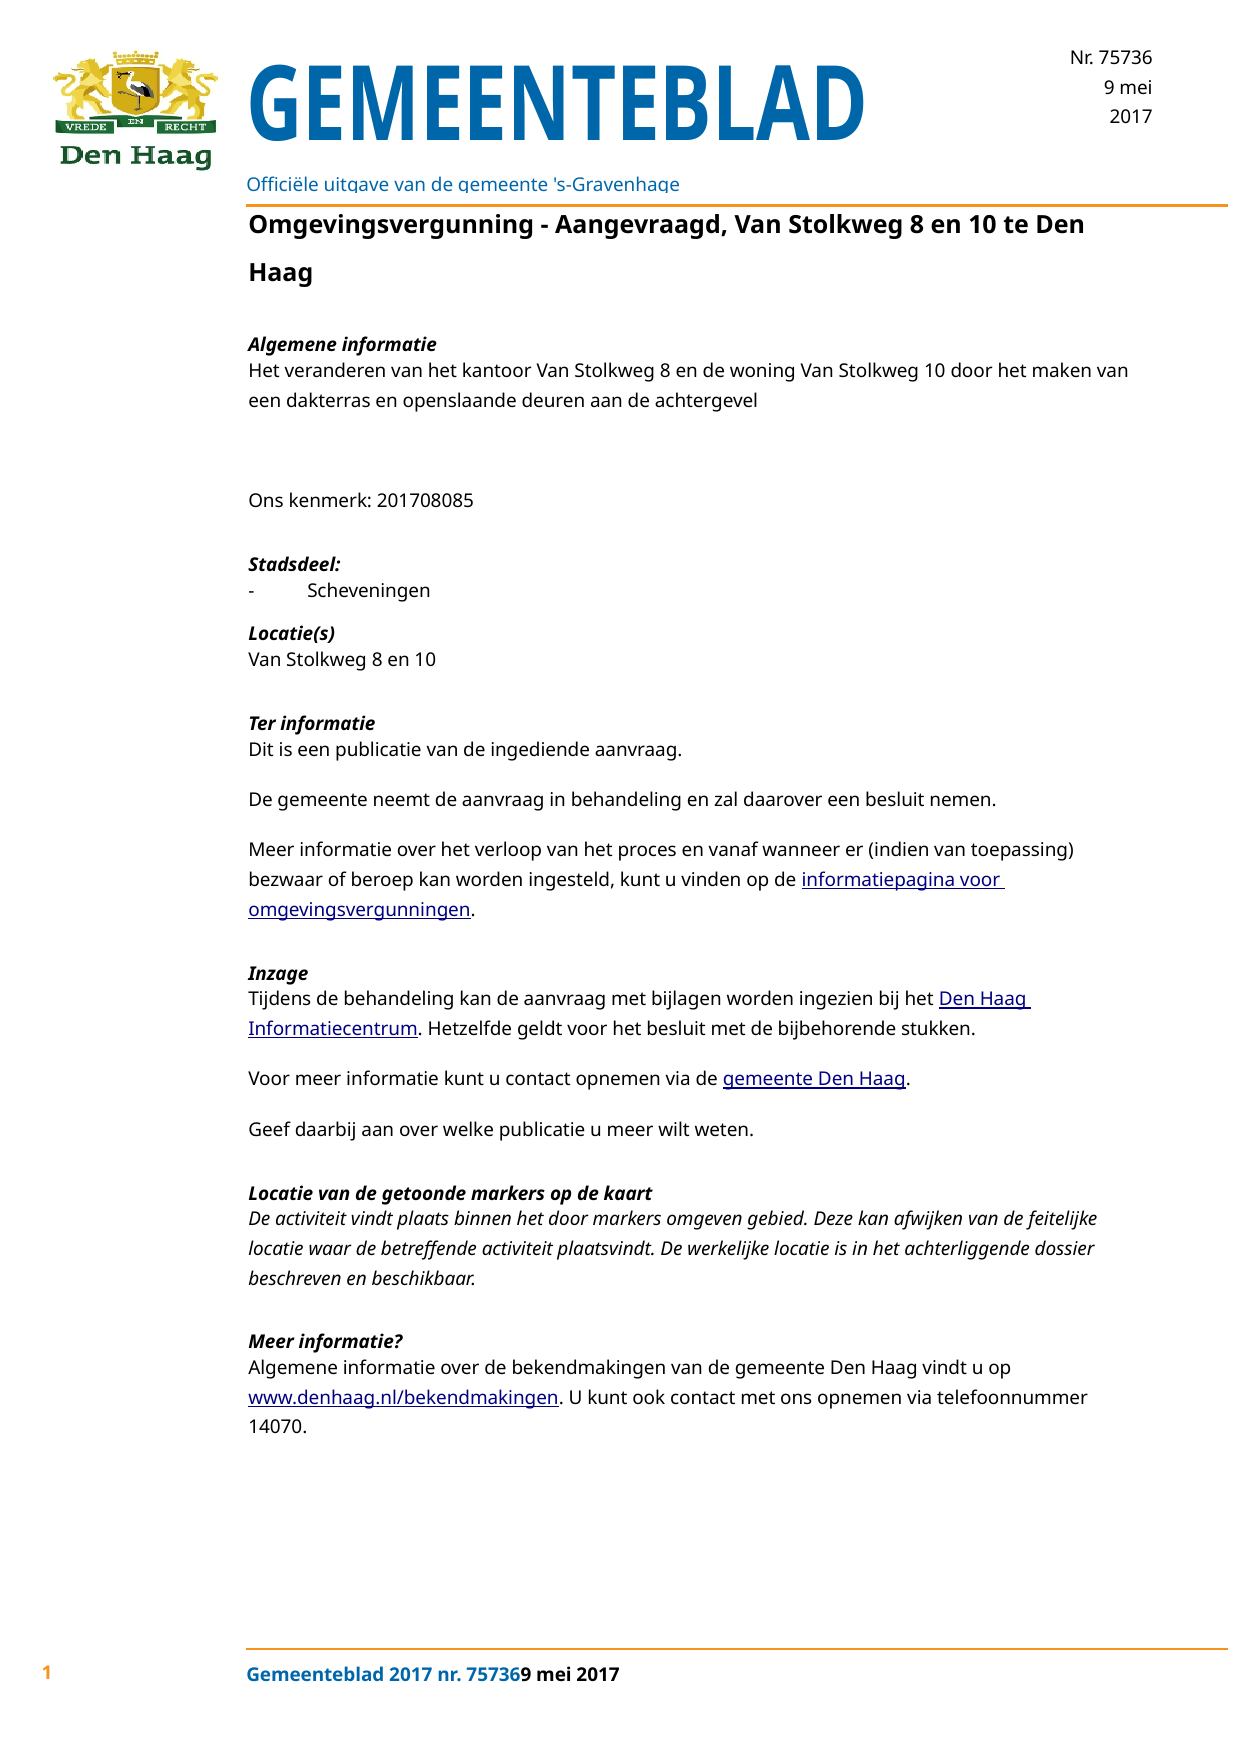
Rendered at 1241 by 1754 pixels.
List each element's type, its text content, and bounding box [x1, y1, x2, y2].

text Stadsdeel: [248, 552, 1152, 577]
text Tijdens de behandeling kan de aanvraag met bijlagen worden ingezien bij het Den Haag Informatiecentrum. Hetzelfde geldt voor het besluit met de bijbehorende stukken. [248, 986, 1152, 1041]
text Ter informatie [248, 710, 1152, 736]
text De activiteit vindt plaats binnen het door markers omgeven gebied. Deze kan afwijken van de feitelijke locatie waar de betreffende activiteit plaatsvindt. De werkelijke locatie is in het achterliggende dossier beschreven en beschikbaar. [248, 1206, 1152, 1291]
text Algemene informatie [248, 331, 1152, 357]
text Meer informatie? [248, 1329, 1152, 1354]
text Het veranderen van het kantoor Van Stolkweg 8 en de woning Van Stolkweg 10 door het maken van een dakterras en openslaande deuren aan de achtergevel [248, 357, 1152, 412]
text Locatie van de getoonde markers op de kaart [248, 1180, 1152, 1206]
text Omgevingsvergunning - Aangevraagd, Van Stolkweg 8 en 10 te Den Haag [248, 207, 1152, 288]
text Dit is een publicatie van de ingediende aanvraag. [248, 736, 1152, 762]
list Scheveningen [248, 577, 1152, 603]
picture [41, 47, 231, 172]
text Algemene informatie over de bekendmakingen van de gemeente Den Haag vindt u op www.denhaag.nl/bekendmakingen. U kunt ook contact met ons opnemen via telefoonnummer 14070. [248, 1354, 1152, 1439]
text Meer informatie over het verloop van het proces en vanaf wanneer er (indien van toepassing) bezwaar of beroep kan worden ingesteld, kunt u vinden op de informatiepagina voor omgevingsvergunningen. [248, 837, 1152, 922]
text Van Stolkweg 8 en 10 [248, 646, 1152, 672]
text Ons kenmerk: 201708085 [248, 488, 1152, 513]
text Locatie(s) [248, 620, 1152, 646]
text Inzage [248, 960, 1152, 986]
text Voor meer informatie kunt u contact opnemen via de gemeente Den Haag. [248, 1066, 1152, 1091]
text De gemeente neemt de aanvraag in behandeling en zal daarover een besluit nemen. [248, 786, 1152, 812]
text Geef daarbij aan over welke publicatie u meer wilt weten. [248, 1116, 1152, 1142]
